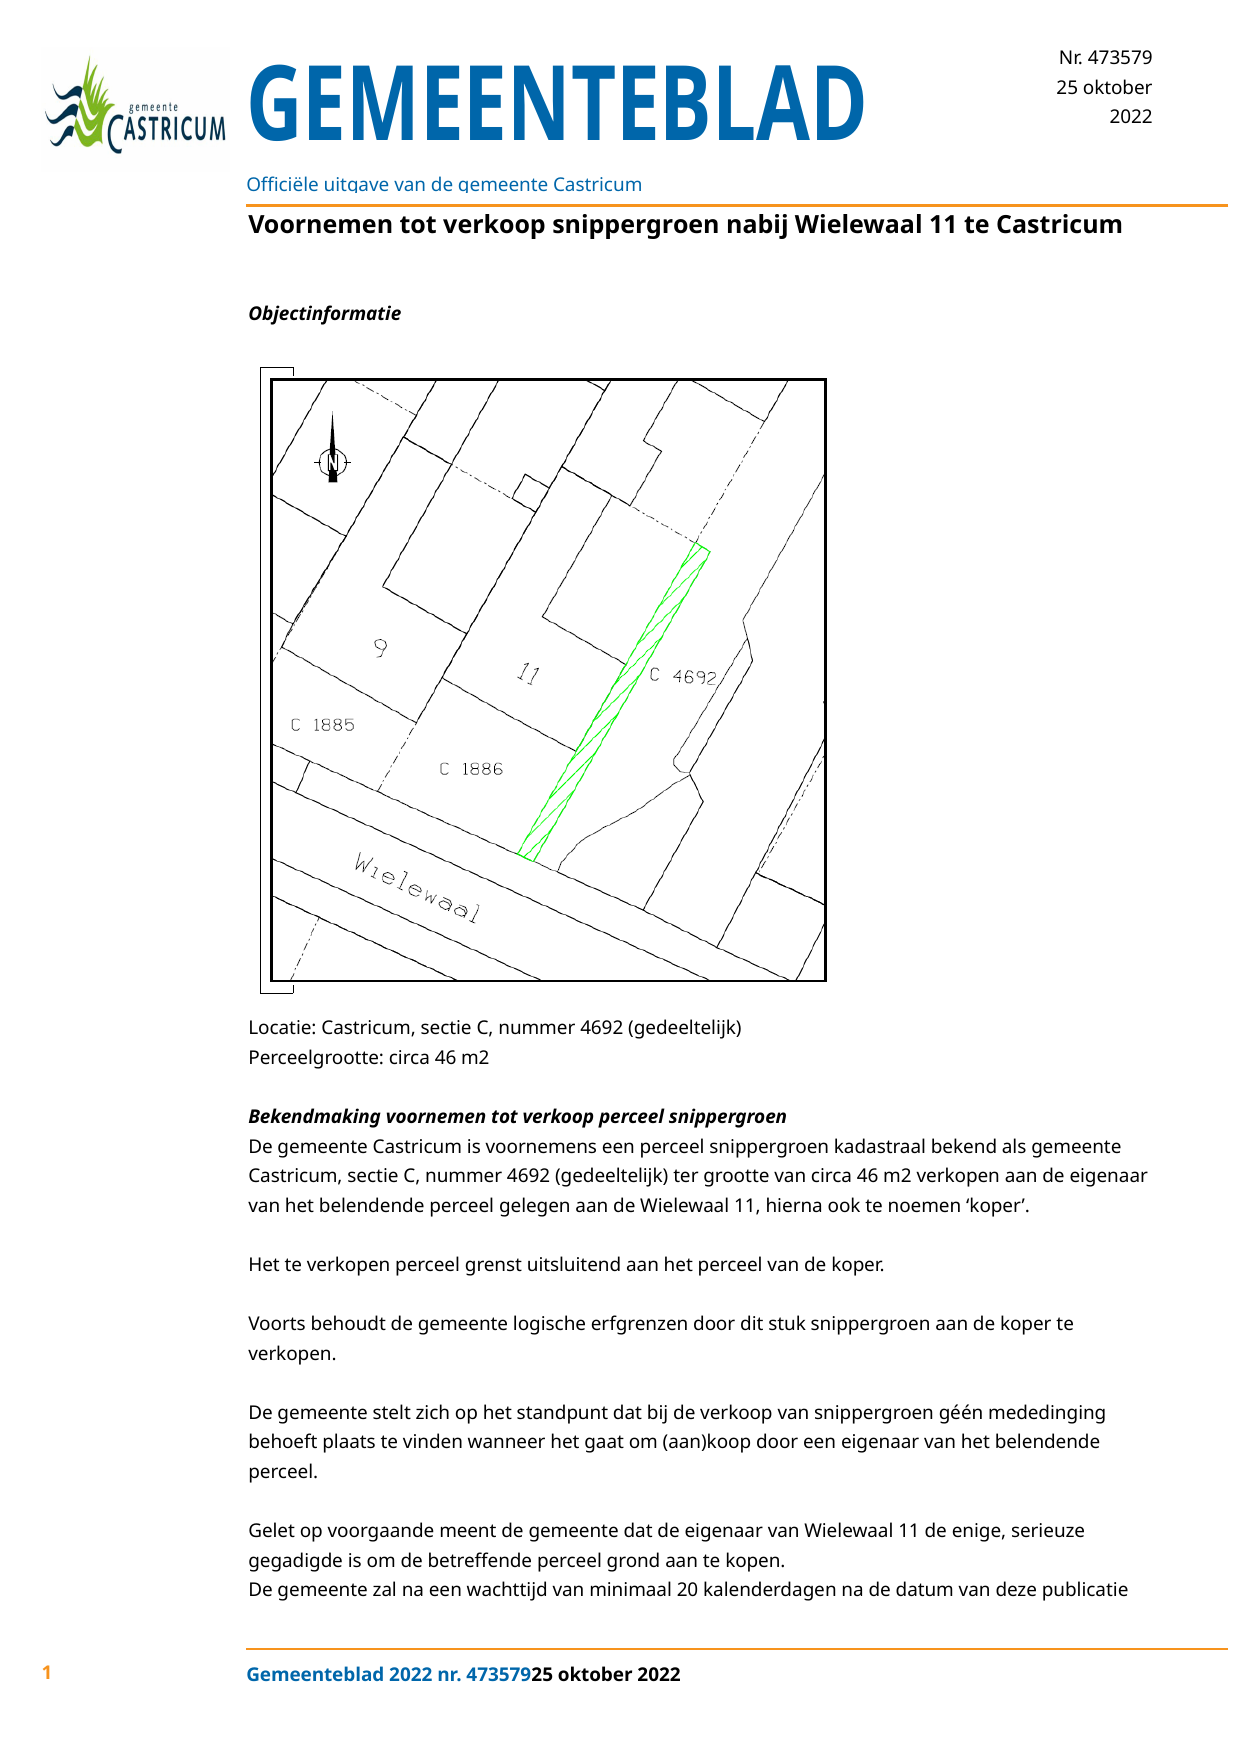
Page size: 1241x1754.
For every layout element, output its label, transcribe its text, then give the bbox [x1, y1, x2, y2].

text De gemeente zal na een wachttijd van minimaal 20 kalenderdagen na de datum van deze publicatie [248, 1577, 1152, 1602]
picture [268, 376, 830, 985]
text Het te verkopen perceel grenst uitsluitend aan het perceel van de koper. [248, 1251, 1152, 1277]
text De gemeente Castricum is voornemens een perceel snippergroen kadastraal bekend als gemeente Castricum, sectie C, nummer 4692 (gedeeltelijk) ter grootte van circa 46 m2 verkopen aan de eigenaar van het belendende perceel gelegen aan de Wielewaal 11, hierna ook te noemen ‘koper’. [248, 1133, 1152, 1218]
text De gemeente stelt zich op het standpunt dat bij de verkoop van snippergroen géén mededinging behoeft plaats te vinden wanneer het gaat om (aan)koop door een eigenaar van het belendende perceel. [248, 1399, 1152, 1484]
text Objectinformatie [248, 300, 1152, 326]
picture [41, 47, 231, 172]
text Gelet op voorgaande meent de gemeente dat de eigenaar van Wielewaal 11 de enige, serieuze gegadigde is om de betreffende perceel grond aan te kopen. [248, 1517, 1152, 1573]
text Voornemen tot verkoop snippergroen nabij Wielewaal 11 te Castricum [248, 207, 1152, 241]
text Locatie: Castricum, sectie C, nummer 4692 (gedeeltelijk) [248, 1014, 1152, 1040]
text Bekendmaking voornemen tot verkoop perceel snippergroen [248, 1103, 1152, 1129]
text Voorts behoudt de gemeente logische erfgrenzen door dit stuk snippergroen aan de koper te verkopen. [248, 1310, 1152, 1366]
text Perceelgrootte: circa 46 m2 [248, 1044, 1152, 1070]
